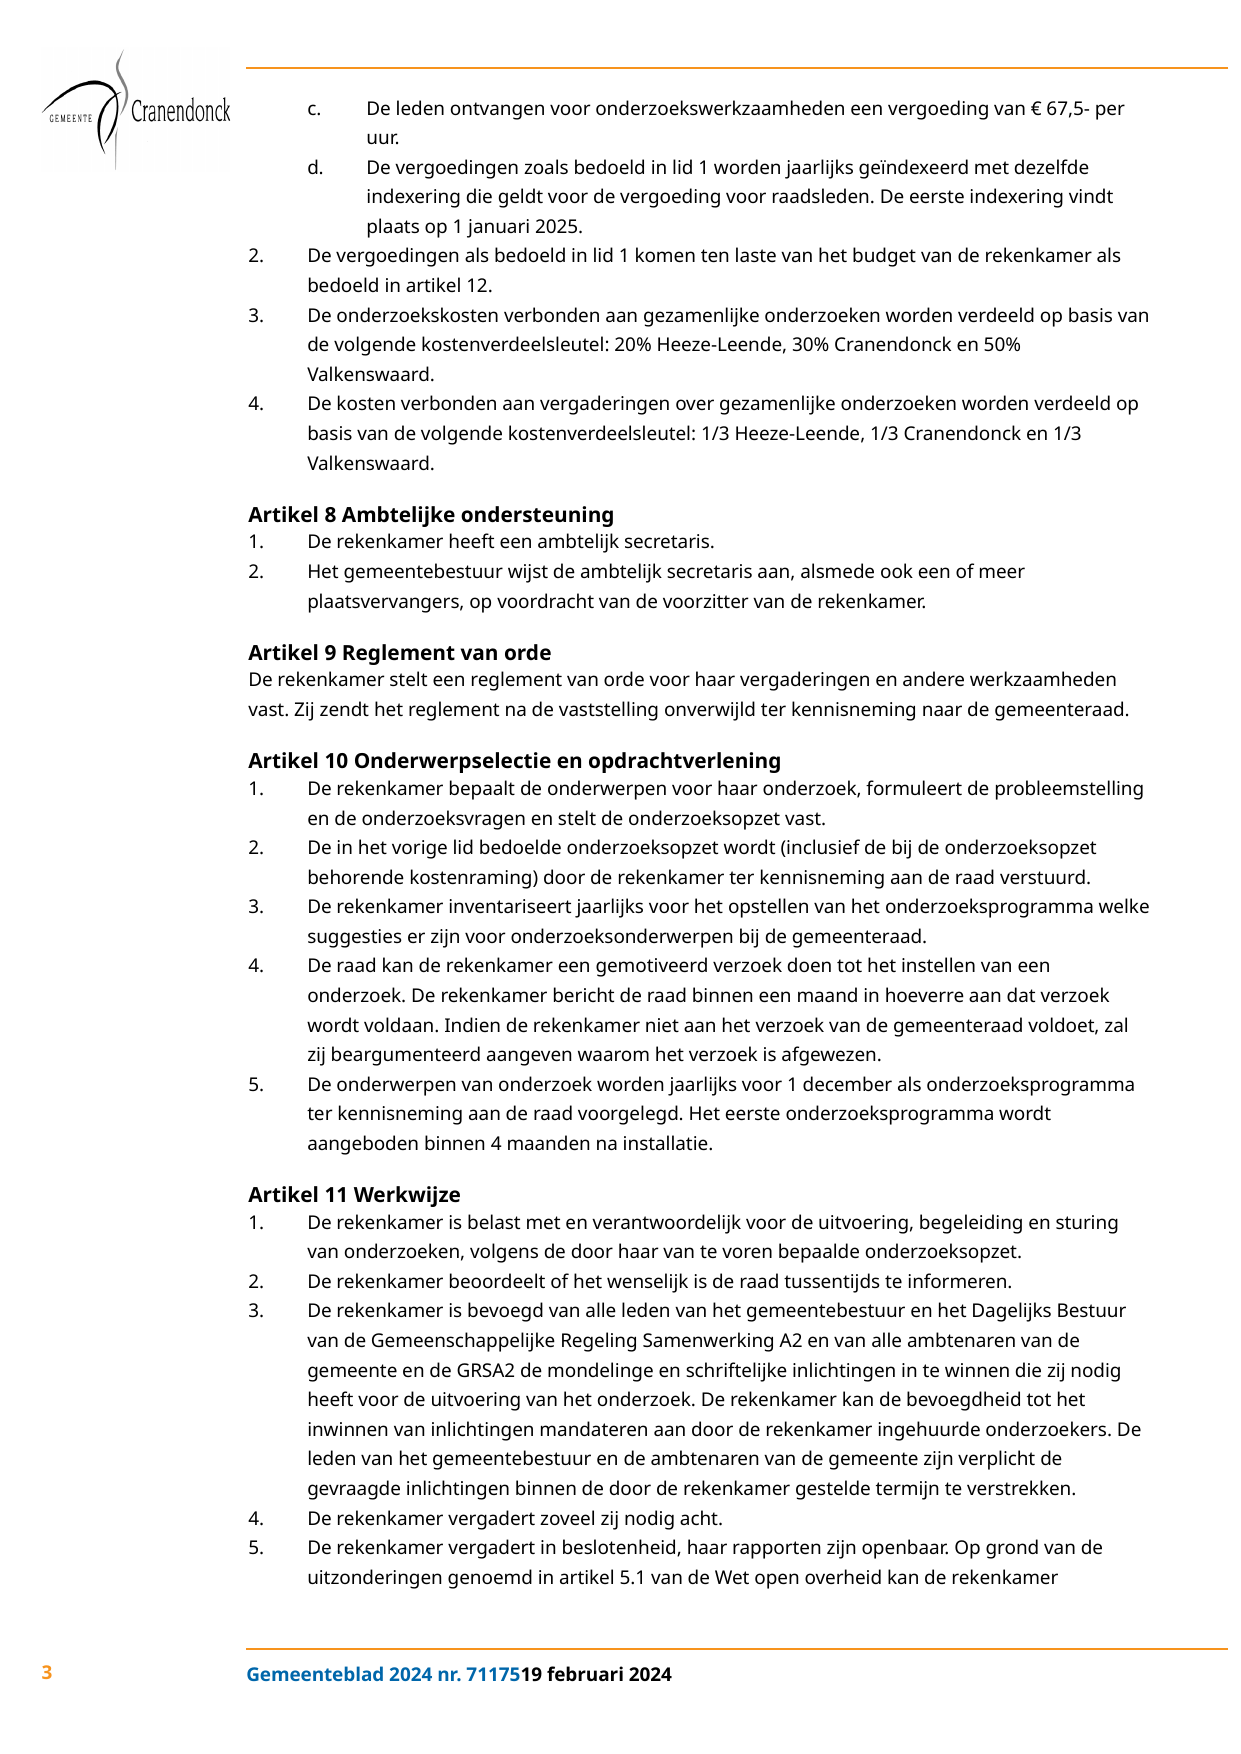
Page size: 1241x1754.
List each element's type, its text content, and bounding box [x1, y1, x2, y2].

list De vergoedingen als bedoeld in lid 1 komen ten laste van het budget van de rekenkamer als bedoeld in artikel 12. [248, 243, 1152, 298]
list De rekenkamer vergadert zoveel zij nodig acht. [248, 1505, 1152, 1531]
list De onderzoekskosten verbonden aan gezamenlijke onderzoeken worden verdeeld op basis van de volgende kostenverdeelsleutel: 20% Heeze-Leende, 30% Cranendonck en 50% Valkenswaard. [248, 302, 1152, 387]
list De kosten verbonden aan vergaderingen over gezamenlijke onderzoeken worden verdeeld op basis van de volgende kostenverdeelsleutel: 1/3 Heeze-Leende, 1/3 Cranendonck en 1/3 Valkenswaard. [248, 391, 1152, 476]
text Artikel 10 Onderwerpselectie en opdrachtverlening [248, 747, 1152, 775]
picture [41, 47, 231, 172]
list De rekenkamer is bevoegd van alle leden van het gemeentebestuur en het Dagelijks Bestuur van de Gemeenschappelijke Regeling Samenwerking A2 en van alle ambtenaren van de gemeente en de GRSA2 de mondelinge en schriftelijke inlichtingen in te winnen die zij nodig heeft voor de uitvoering van het onderzoek. De rekenkamer kan de bevoegdheid tot het inwinnen van inlichtingen mandateren aan door de rekenkamer ingehuurde onderzoekers. De leden van het gemeentebestuur en de ambtenaren van de gemeente zijn verplicht de gevraagde inlichtingen binnen de door de rekenkamer gestelde termijn te verstrekken. [248, 1298, 1152, 1501]
list De rekenkamer beoordeelt of het wenselijk is de raad tussentijds te informeren. [248, 1268, 1152, 1294]
text Artikel 9 Reglement van orde [248, 638, 1152, 667]
list De rekenkamer is belast met en verantwoordelijk voor de uitvoering, begeleiding en sturing van onderzoeken, volgens de door haar van te voren bepaalde onderzoeksopzet. [248, 1209, 1152, 1264]
text De rekenkamer stelt een reglement van orde voor haar vergaderingen en andere werkzaamheden vast. Zij zendt het reglement na de vaststelling onverwijld ter kennisneming naar de gemeenteraad. [248, 667, 1152, 722]
list De onderwerpen van onderzoek worden jaarlijks voor 1 december als onderzoeksprogramma ter kennisneming aan de raad voorgelegd. Het eerste onderzoeksprogramma wordt aangeboden binnen 4 maanden na installatie. [248, 1071, 1152, 1156]
text Artikel 11 Werkwijze [248, 1181, 1152, 1209]
list De vergoedingen zoals bedoeld in lid 1 worden jaarlijks geïndexeerd met dezelfde indexering die geldt voor de vergoeding voor raadsleden. De eerste indexering vindt plaats op 1 januari 2025. [307, 154, 1152, 239]
list De in het vorige lid bedoelde onderzoeksopzet wordt (inclusief de bij de onderzoeksopzet behorende kostenraming) door de rekenkamer ter kennisneming aan de raad verstuurd. [248, 834, 1152, 889]
text Artikel 8 Ambtelijke ondersteuning [248, 500, 1152, 529]
list De rekenkamer heeft een ambtelijk secretaris. [248, 529, 1152, 554]
list De rekenkamer vergadert in beslotenheid, haar rapporten zijn openbaar. Op grond van de uitzonderingen genoemd in artikel 5.1 van de Wet open overheid kan de rekenkamer [248, 1534, 1152, 1590]
list De raad kan de rekenkamer een gemotiveerd verzoek doen tot het instellen van een onderzoek. De rekenkamer bericht de raad binnen een maand in hoeverre aan dat verzoek wordt voldaan. Indien de rekenkamer niet aan het verzoek van de gemeenteraad voldoet, zal zij beargumenteerd aangeven waarom het verzoek is afgewezen. [248, 953, 1152, 1067]
list De leden ontvangen voor onderzoekswerkzaamheden een vergoeding van € 67,5- per uur. [307, 95, 1152, 150]
list Het gemeentebestuur wijst de ambtelijk secretaris aan, alsmede ook een of meer plaatsvervangers, op voordracht van de voorzitter van de rekenkamer. [248, 558, 1152, 613]
list De rekenkamer inventariseert jaarlijks voor het opstellen van het onderzoeksprogramma welke suggesties er zijn voor onderzoeksonderwerpen bij de gemeenteraad. [248, 893, 1152, 949]
list De rekenkamer bepaalt de onderwerpen voor haar onderzoek, formuleert de probleemstelling en de onderzoeksvragen en stelt de onderzoeksopzet vast. [248, 775, 1152, 830]
